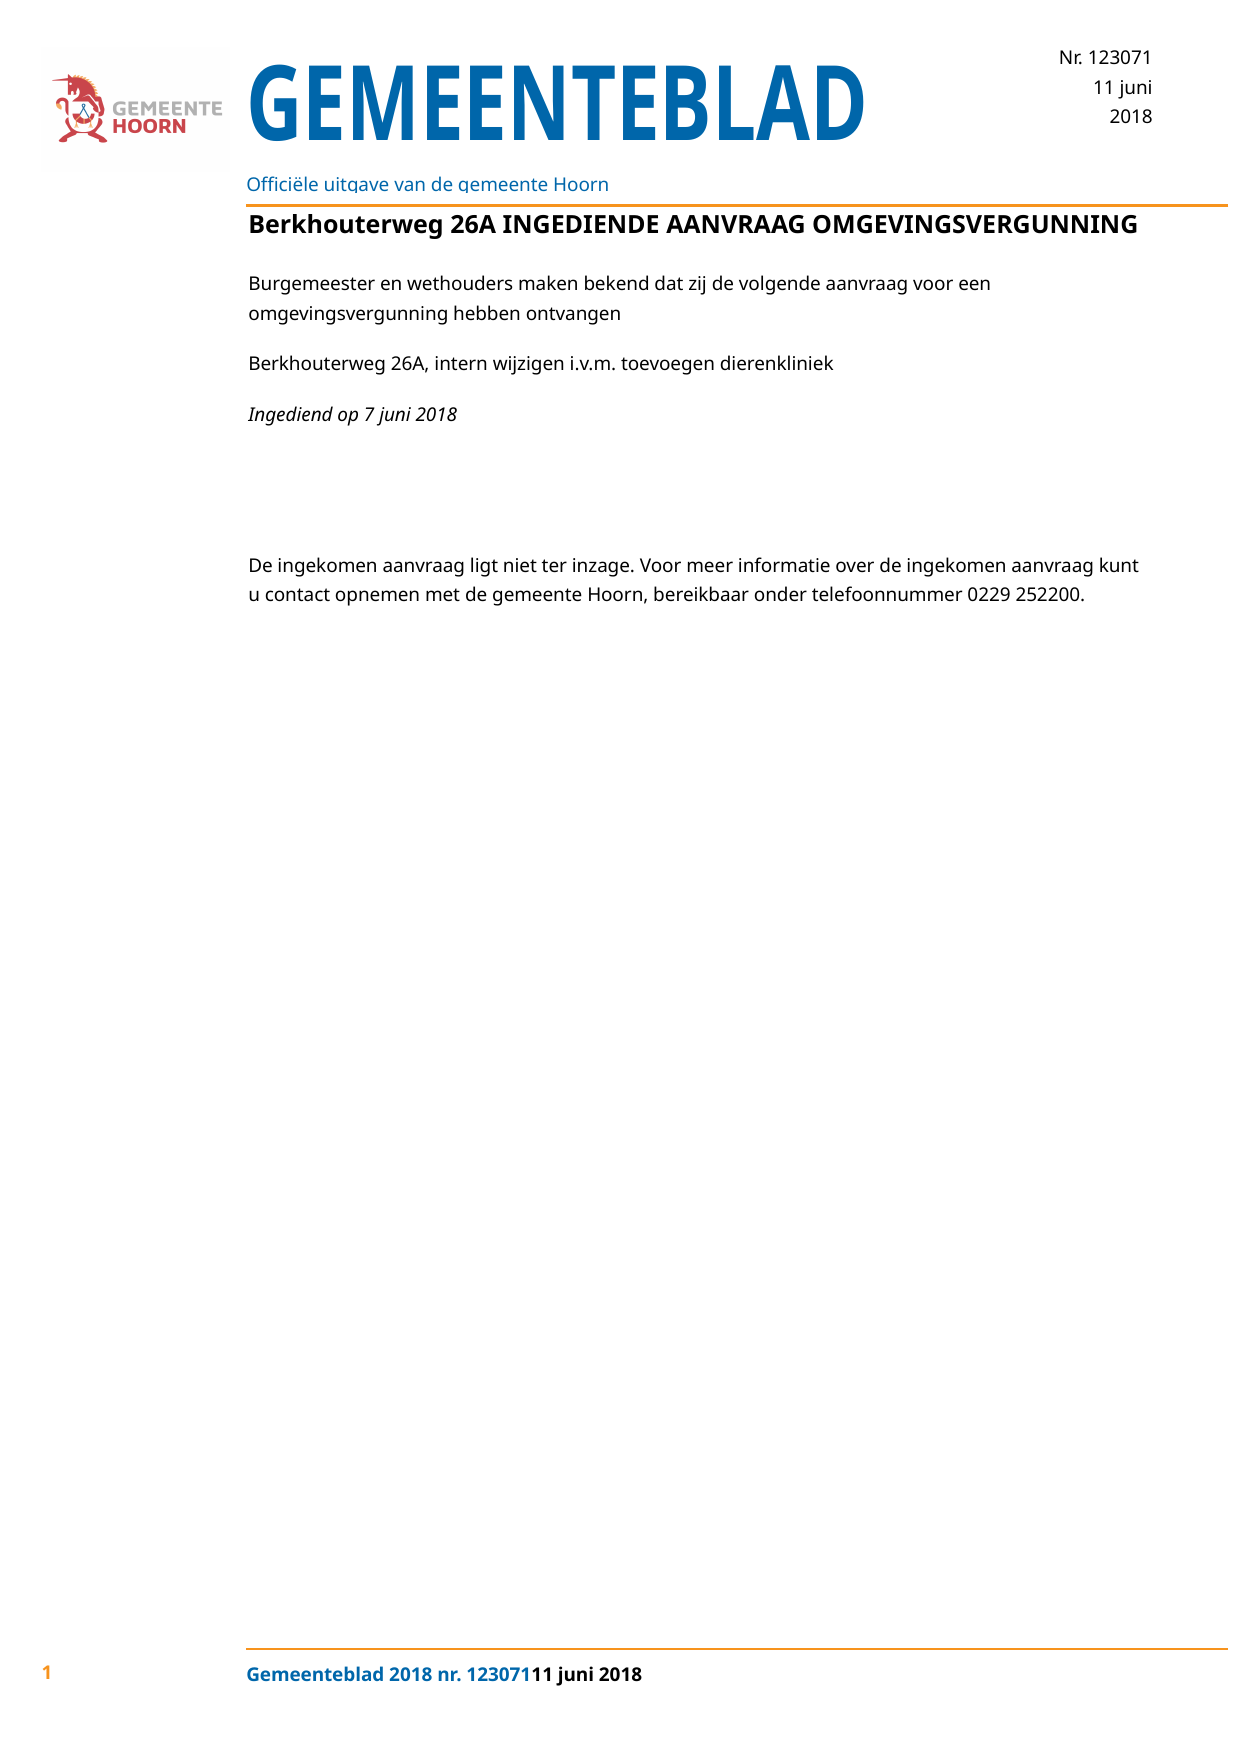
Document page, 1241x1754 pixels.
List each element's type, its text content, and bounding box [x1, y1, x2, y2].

picture [41, 47, 231, 172]
text Ingediend op 7 juni 2018 [248, 401, 1152, 426]
text Berkhouterweg 26A INGEDIENDE AANVRAAG OMGEVINGSVERGUNNING [248, 207, 1152, 241]
text Berkhouterweg 26A, intern wijzigen i.v.m. toevoegen dierenkliniek [248, 350, 1152, 376]
text Burgemeester en wethouders maken bekend dat zij de volgende aanvraag voor een omgevingsvergunning hebben ontvangen [248, 270, 1152, 326]
text De ingekomen aanvraag ligt niet ter inzage. Voor meer informatie over de ingekomen aanvraag kunt u contact opnemen met de gemeente Hoorn, bereikbaar onder telefoonnummer 0229 252200. [248, 552, 1152, 607]
